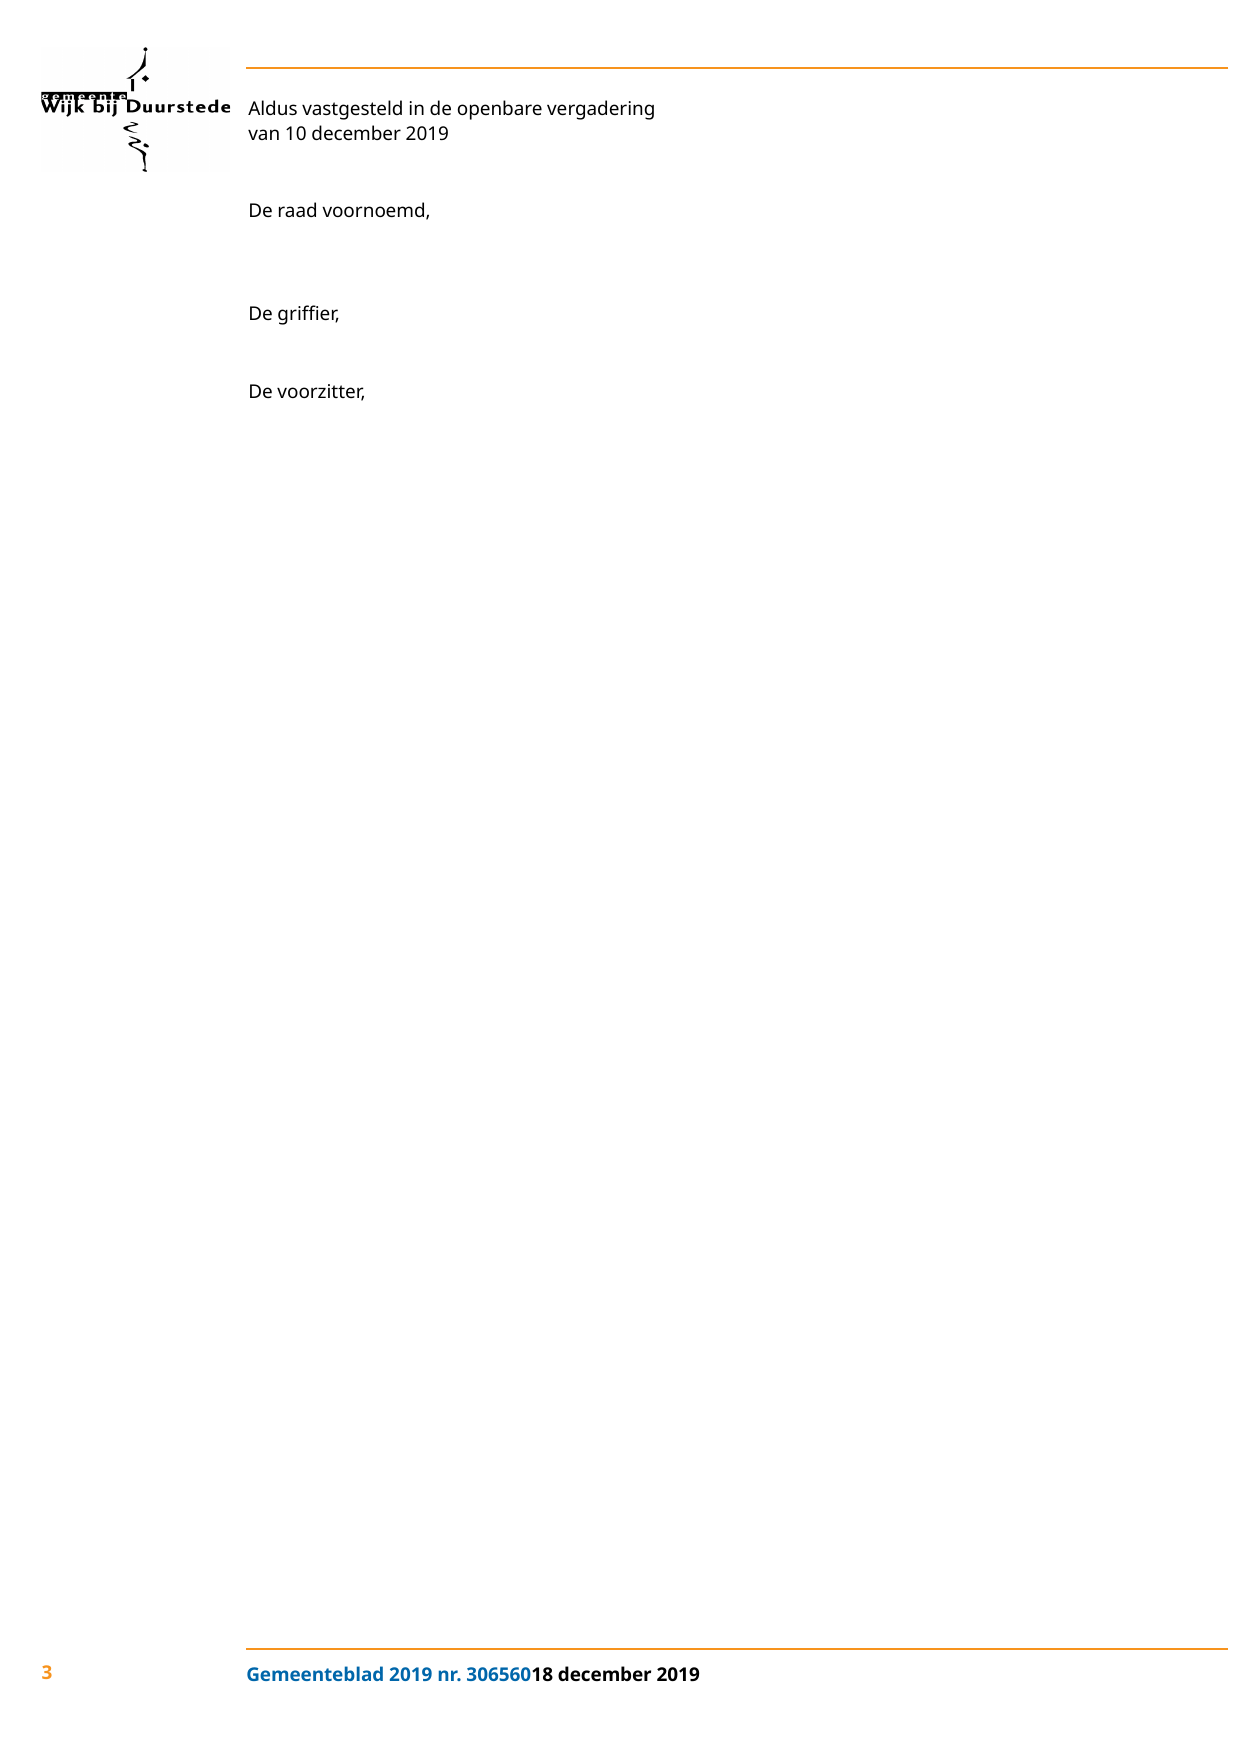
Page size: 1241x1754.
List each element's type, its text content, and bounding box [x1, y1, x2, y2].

text Aldus vastgesteld in de openbare vergadering [248, 95, 1152, 121]
text van 10 december 2019 [248, 121, 1152, 146]
text De voorzitter, [248, 378, 1152, 403]
picture [41, 47, 231, 172]
text De griffier, [248, 301, 1152, 326]
text De raad voornoemd, [248, 198, 1152, 223]
